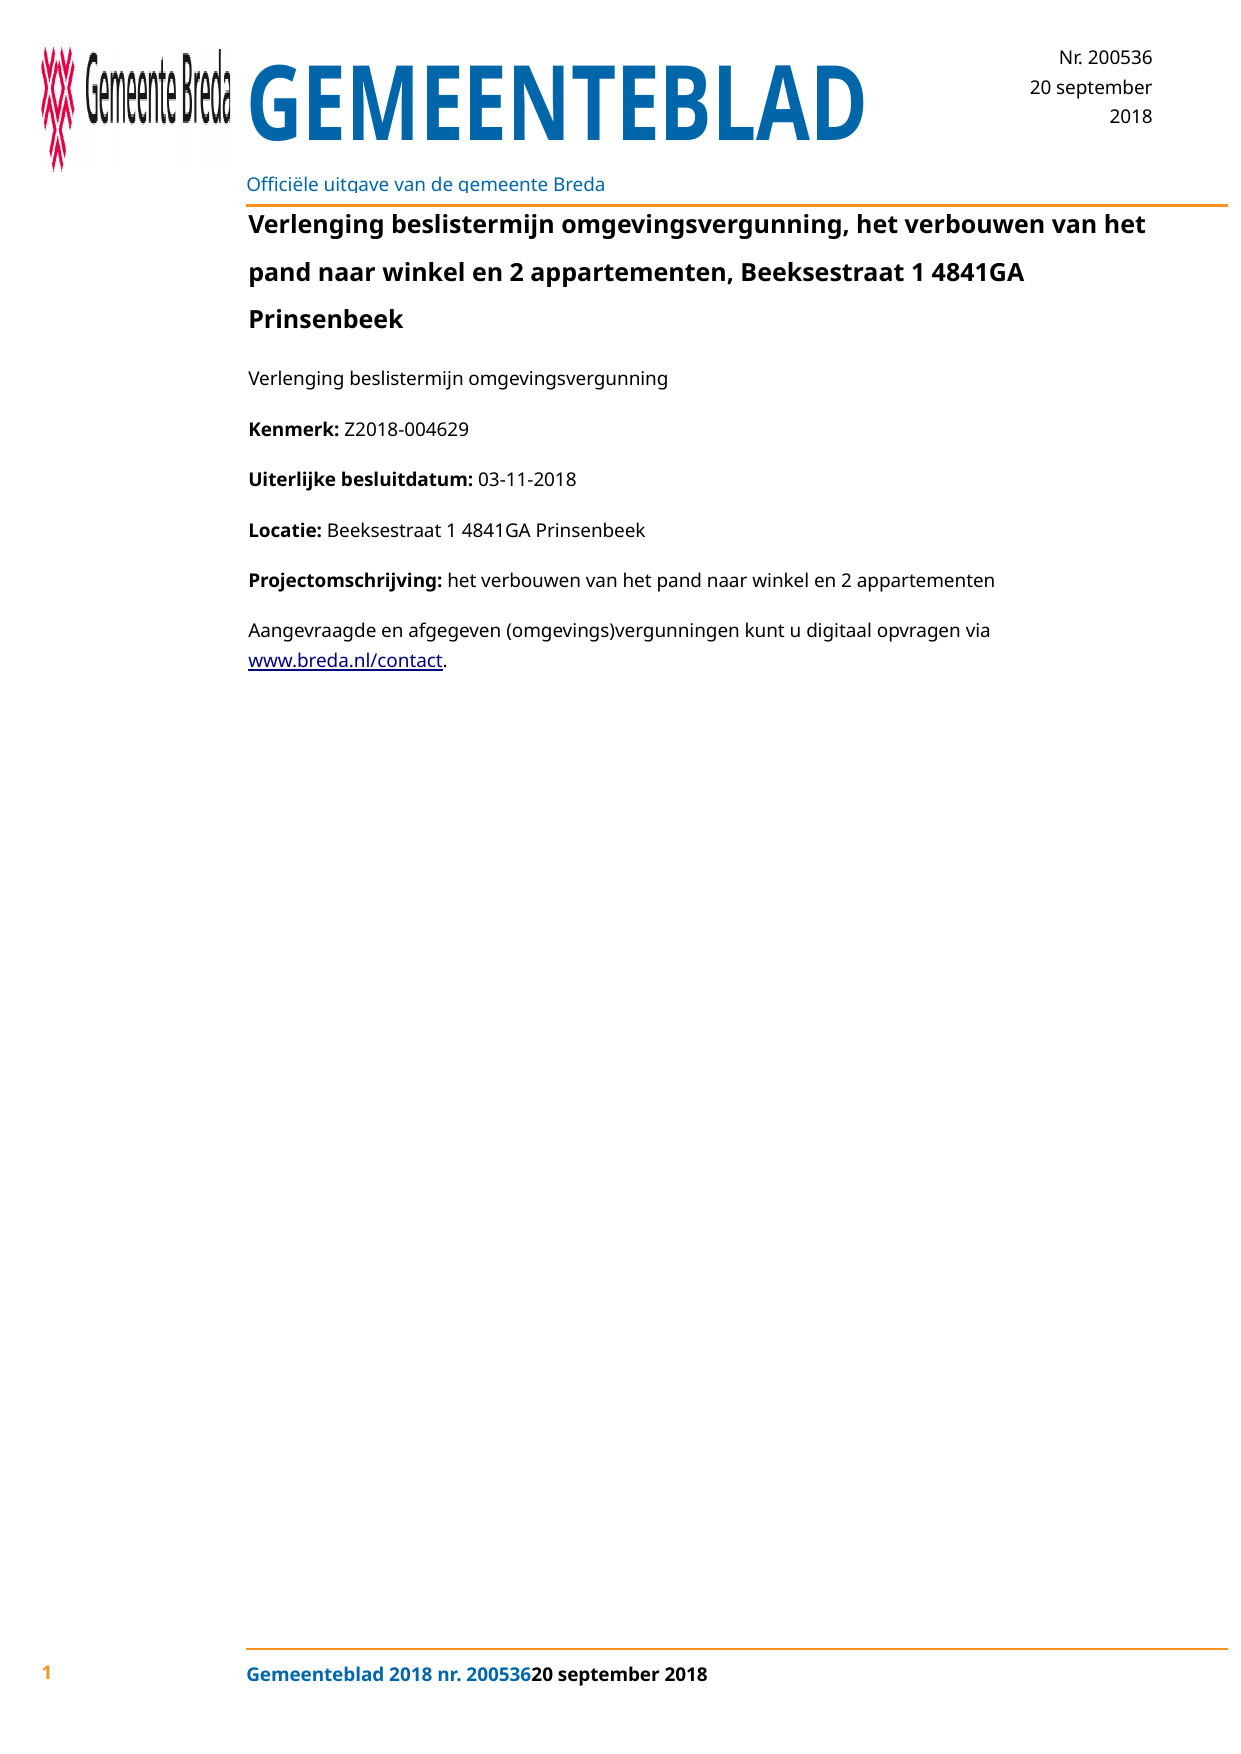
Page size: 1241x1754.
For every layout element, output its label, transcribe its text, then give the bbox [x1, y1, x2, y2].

text Verlenging beslistermijn omgevingsvergunning [248, 366, 1152, 391]
text Verlenging beslistermijn omgevingsvergunning, het verbouwen van het pand naar winkel en 2 appartementen, Beeksestraat 1 4841GA Prinsenbeek [248, 207, 1152, 336]
text Kenmerk: Z2018-004629 [248, 416, 1152, 442]
text Uiterlijke besluitdatum: 03-11-2018 [248, 466, 1152, 492]
text Aangevraagde en afgegeven (omgevings)vergunningen kunt u digitaal opvragen via www.breda.nl/contact. [248, 618, 1152, 673]
text Locatie: Beeksestraat 1 4841GA Prinsenbeek [248, 517, 1152, 542]
picture [41, 47, 231, 172]
text Projectomschrijving: het verbouwen van het pand naar winkel en 2 appartementen [248, 567, 1152, 593]
